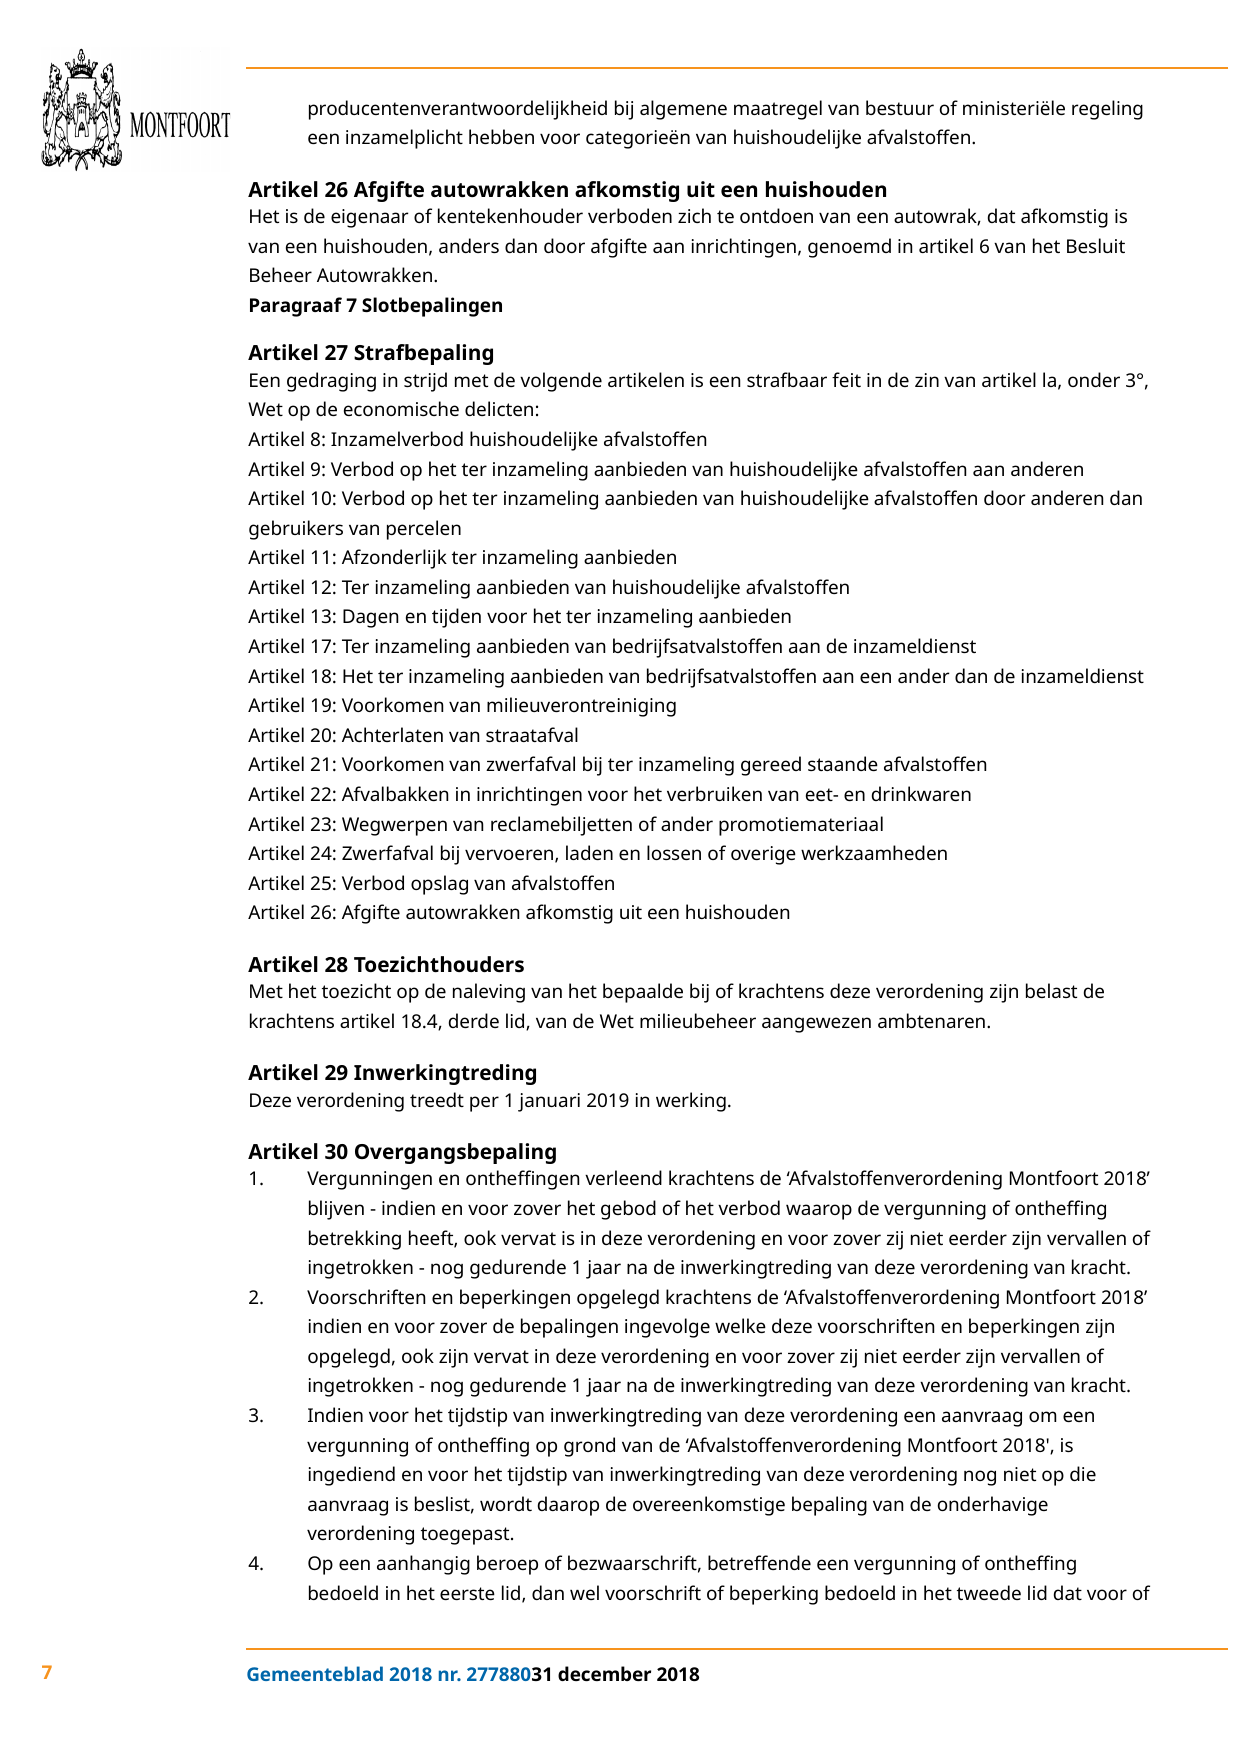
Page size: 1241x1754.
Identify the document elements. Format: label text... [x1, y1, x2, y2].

text Artikel 17: Ter inzameling aanbieden van bedrijfsatvalstoffen aan de inzameldienst [248, 633, 1152, 659]
text Artikel 28 Toezichthouders [248, 950, 1152, 978]
text Artikel 8: Inzamelverbod huishoudelijke afvalstoffen [248, 426, 1152, 452]
picture [41, 47, 231, 172]
text Artikel 26 Afgifte autowrakken afkomstig uit een huishouden [248, 175, 1152, 203]
text Artikel 12: Ter inzameling aanbieden van huishoudelijke afvalstoffen [248, 574, 1152, 600]
text Wet op de economische delicten: [248, 397, 1152, 422]
text Artikel 19: Voorkomen van milieuverontreiniging [248, 692, 1152, 718]
text Artikel 23: Wegwerpen van reclamebiljetten of ander promotiemateriaal [248, 811, 1152, 836]
text Deze verordening treedt per 1 januari 2019 in werking. [248, 1087, 1152, 1112]
list Vergunningen en ontheffingen verleend krachtens de ‘Afvalstoffenverordening Montfoort 2018’ blijven - indien en voor zover het gebod of het verbod waarop de vergunning of ontheffing betrekking heeft, ook vervat is in deze verordening en voor zover zij niet eerder zijn vervallen of ingetrokken - nog gedurende 1 jaar na de inwerkingtreding van deze verordening van kracht. [248, 1166, 1152, 1280]
list Voorschriften en beperkingen opgelegd krachtens de ‘Afvalstoffenverordening Montfoort 2018’ indien en voor zover de bepalingen ingevolge welke deze voorschriften en beperkingen zijn opgelegd, ook zijn vervat in deze verordening en voor zover zij niet eerder zijn vervallen of ingetrokken - nog gedurende 1 jaar na de inwerkingtreding van deze verordening van kracht. [248, 1284, 1152, 1398]
text Artikel 9: Verbod op het ter inzameling aanbieden van huishoudelijke afvalstoffen aan anderen [248, 456, 1152, 481]
text Het is de eigenaar of kentekenhouder verboden zich te ontdoen van een autowrak, dat afkomstig is van een huishouden, anders dan door afgifte aan inrichtingen, genoemd in artikel 6 van het Besluit Beheer Autowrakken. [248, 203, 1152, 288]
text Artikel 30 Overgangsbepaling [248, 1137, 1152, 1166]
text Paragraaf 7 Slotbepalingen [248, 292, 1152, 318]
list Op een aanhangig beroep of bezwaarschrift, betreffende een vergunning of ontheffing bedoeld in het eerste lid, dan wel voorschrift of beperking bedoeld in het tweede lid dat voor of [248, 1550, 1152, 1606]
text Artikel 25: Verbod opslag van afvalstoffen [248, 870, 1152, 896]
text Artikel 13: Dagen en tijden voor het ter inzameling aanbieden [248, 604, 1152, 629]
text Artikel 21: Voorkomen van zwerfafval bij ter inzameling gereed staande afvalstoffen [248, 752, 1152, 777]
list producentenverantwoordelijkheid bij algemene maatregel van bestuur of ministeriële regeling een inzamelplicht hebben voor categorieën van huishoudelijke afvalstoffen. [248, 95, 1152, 150]
text Artikel 20: Achterlaten van straatafval [248, 722, 1152, 748]
text Artikel 29 Inwerkingtreding [248, 1058, 1152, 1087]
list Indien voor het tijdstip van inwerkingtreding van deze verordening een aanvraag om een vergunning of ontheffing op grond van de ‘Afvalstoffenverordening Montfoort 2018', is ingediend en voor het tijdstip van inwerkingtreding van deze verordening nog niet op die aanvraag is beslist, wordt daarop de overeenkomstige bepaling van de onderhavige verordening toegepast. [248, 1402, 1152, 1546]
text Artikel 10: Verbod op het ter inzameling aanbieden van huishoudelijke afvalstoffen door anderen dan [248, 485, 1152, 511]
text gebruikers van percelen [248, 515, 1152, 541]
text Artikel 18: Het ter inzameling aanbieden van bedrijfsatvalstoffen aan een ander dan de inzameldienst [248, 663, 1152, 688]
text Artikel 24: Zwerfafval bij vervoeren, laden en lossen of overige werkzaamheden [248, 840, 1152, 866]
text Een gedraging in strijd met de volgende artikelen is een strafbaar feit in de zin van artikel la, onder 3°, [248, 367, 1152, 393]
text Artikel 26: Afgifte autowrakken afkomstig uit een huishouden [248, 899, 1152, 925]
text Artikel 11: Afzonderlijk ter inzameling aanbieden [248, 544, 1152, 570]
text Artikel 22: Afvalbakken in inrichtingen voor het verbruiken van eet- en drinkwaren [248, 781, 1152, 807]
text Met het toezicht op de naleving van het bepaalde bij of krachtens deze verordening zijn belast de krachtens artikel 18.4, derde lid, van de Wet milieubeheer aangewezen ambtenaren. [248, 978, 1152, 1034]
text Artikel 27 Strafbepaling [248, 338, 1152, 367]
